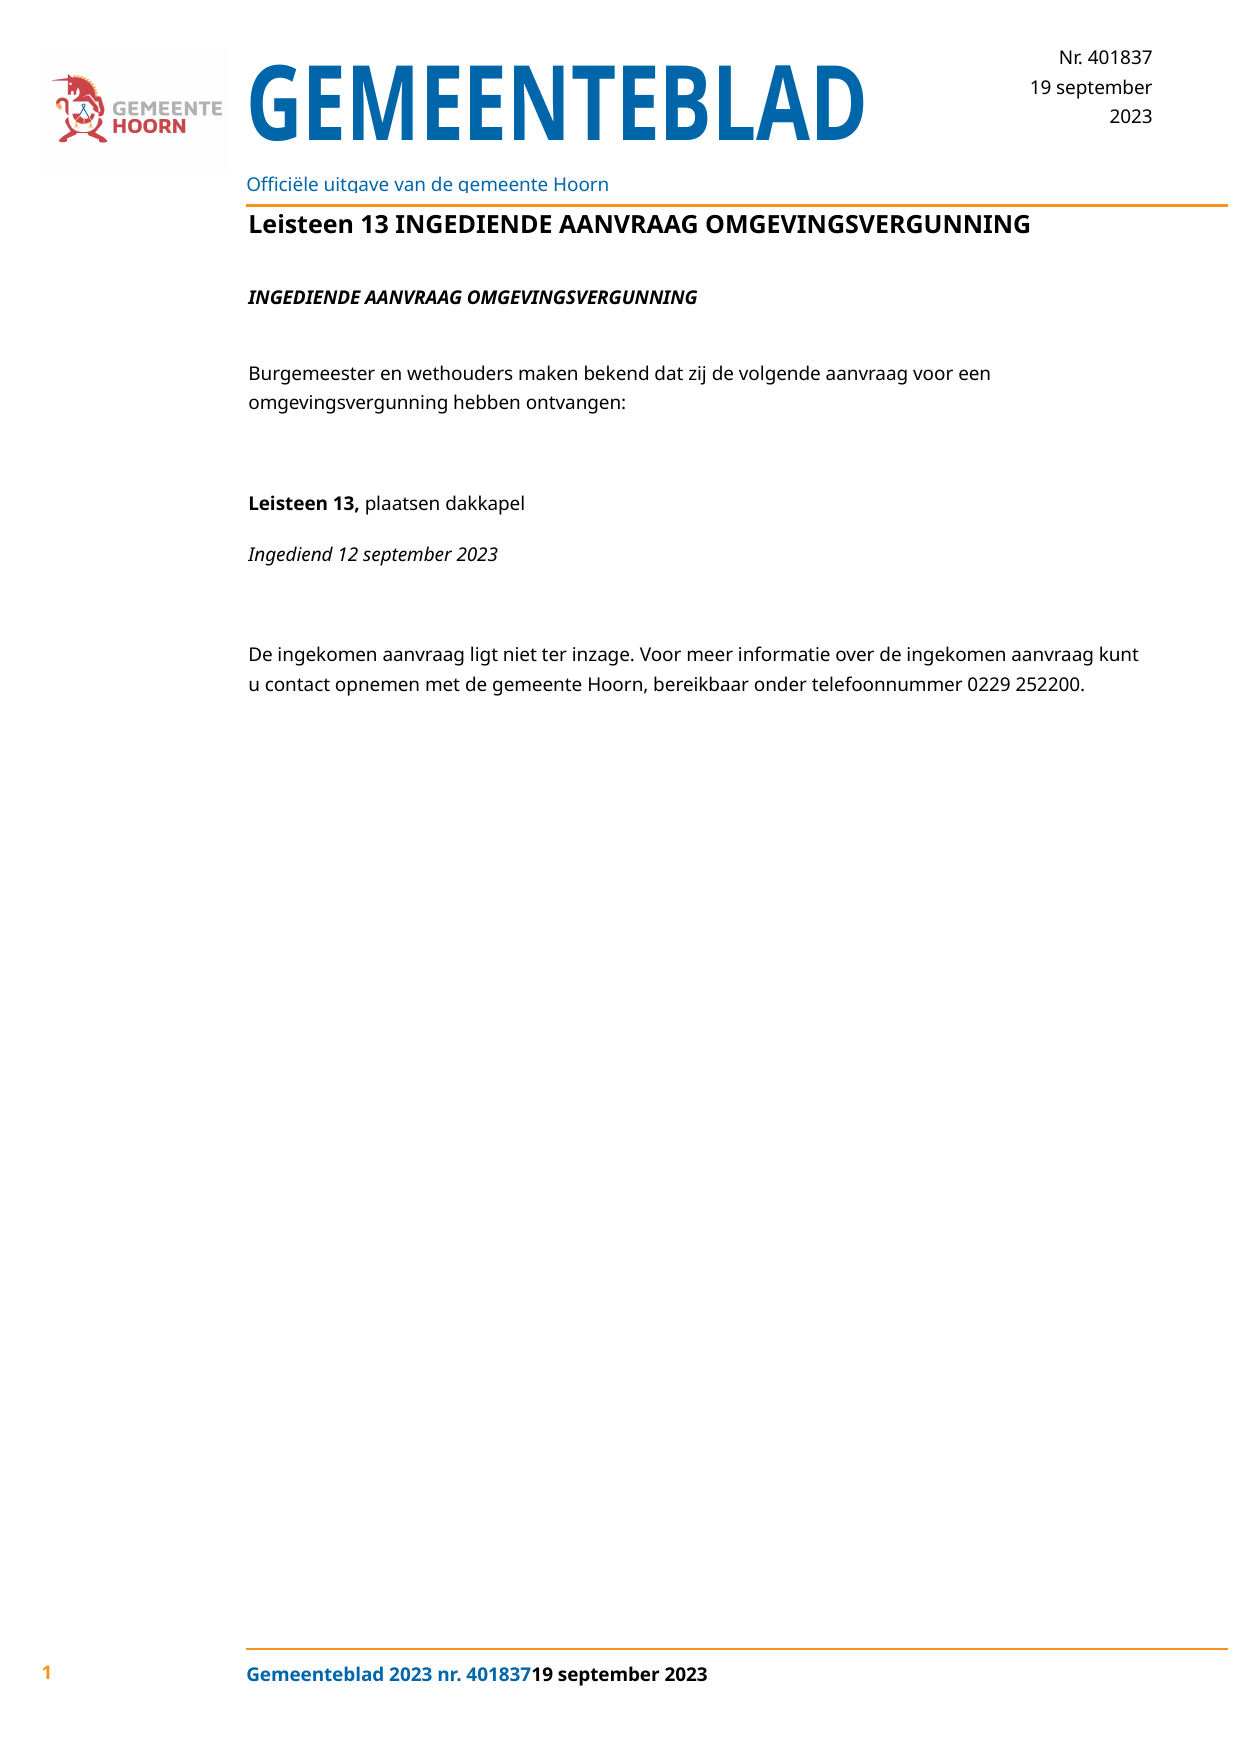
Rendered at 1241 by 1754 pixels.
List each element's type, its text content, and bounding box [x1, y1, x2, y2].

text Leisteen 13 INGEDIENDE AANVRAAG OMGEVINGSVERGUNNING [248, 207, 1152, 241]
text Leisteen 13, plaatsen dakkapel [248, 490, 1152, 516]
picture [41, 47, 231, 172]
text INGEDIENDE AANVRAAG OMGEVINGSVERGUNNING [248, 284, 1152, 309]
text Ingediend 12 september 2023 [248, 541, 1152, 567]
text Burgemeester en wethouders maken bekend dat zij de volgende aanvraag voor een omgevingsvergunning hebben ontvangen: [248, 360, 1152, 415]
text De ingekomen aanvraag ligt niet ter inzage. Voor meer informatie over de ingekomen aanvraag kunt u contact opnemen met de gemeente Hoorn, bereikbaar onder telefoonnummer 0229 252200. [248, 642, 1152, 697]
